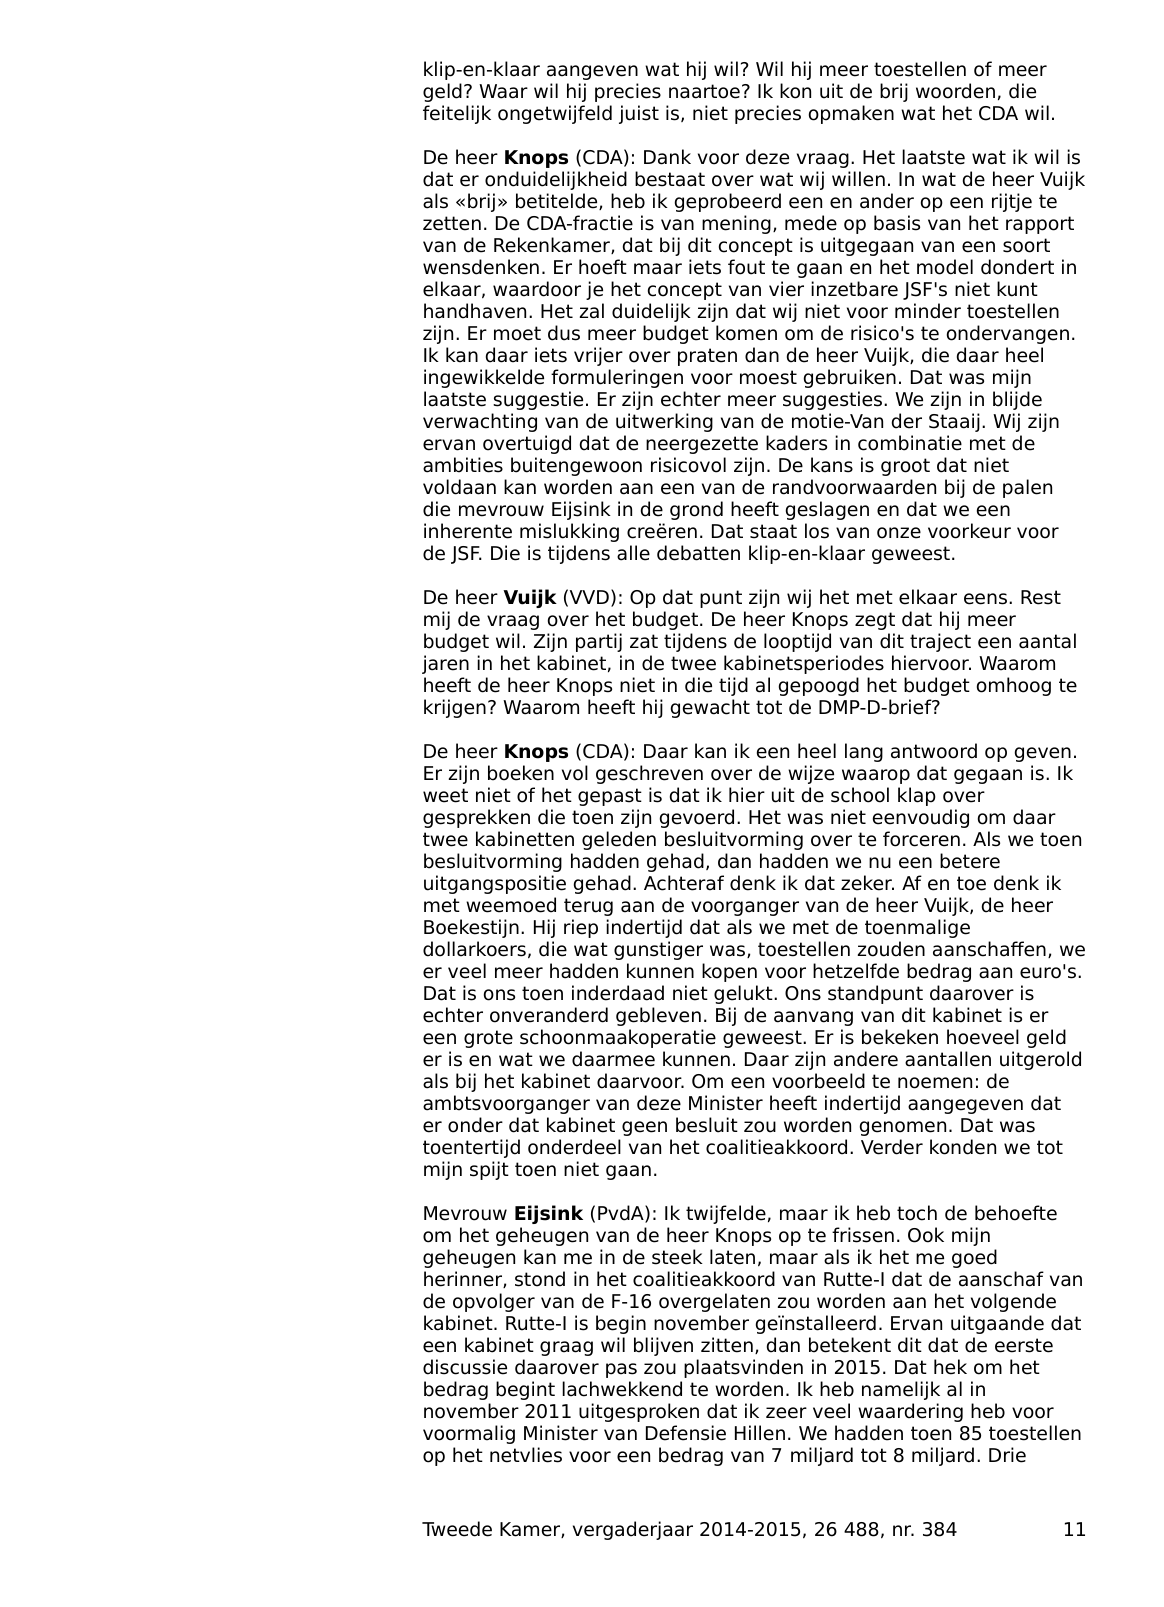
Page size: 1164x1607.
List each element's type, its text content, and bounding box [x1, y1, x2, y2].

text klip-en-klaar aangeven wat hij wil? Wil hij meer toestellen of meer geld? Waar wil hij precies naartoe? Ik kon uit de brij woorden, die feitelijk ongetwijfeld juist is, niet precies opmaken wat het CDA wil. [422, 59, 1087, 125]
text De heer Vuijk (VVD): Op dat punt zijn wij het met elkaar eens. Rest mij de vraag over het budget. De heer Knops zegt dat hij meer budget wil. Zijn partij zat tijdens de looptijd van dit traject een aantal jaren in het kabinet, in de twee kabinetsperiodes hiervoor. Waarom heeft de heer Knops niet in die tijd al gepoogd het budget omhoog te krijgen? Waarom heeft hij gewacht tot de DMP-D-brief? [422, 587, 1087, 719]
text De heer Knops (CDA): Daar kan ik een heel lang antwoord op geven. Er zijn boeken vol geschreven over de wijze waarop dat gegaan is. Ik weet niet of het gepast is dat ik hier uit de school klap over gesprekken die toen zijn gevoerd. Het was niet eenvoudig om daar twee kabinetten geleden besluitvorming over te forceren. Als we toen besluitvorming hadden gehad, dan hadden we nu een betere uitgangspositie gehad. Achteraf denk ik dat zeker. Af en toe denk ik met weemoed terug aan de voorganger van de heer Vuijk, de heer Boekestijn. Hij riep indertijd dat als we met de toenmalige dollarkoers, die wat gunstiger was, toestellen zouden aanschaffen, we er veel meer hadden kunnen kopen voor hetzelfde bedrag aan euro's. Dat is ons toen inderdaad niet gelukt. Ons standpunt daarover is echter onveranderd gebleven. Bij de aanvang van dit kabinet is er een grote schoonmaakoperatie geweest. Er is bekeken hoeveel geld er is en wat we daarmee kunnen. Daar zijn andere aantallen uitgerold als bij het kabinet daarvoor. Om een voorbeeld te noemen: de ambtsvoorganger van deze Minister heeft indertijd aangegeven dat er onder dat kabinet geen besluit zou worden genomen. Dat was toentertijd onderdeel van het coalitieakkoord. Verder konden we tot mijn spijt toen niet gaan. [422, 741, 1087, 1181]
text Mevrouw Eijsink (PvdA): Ik twijfelde, maar ik heb toch de behoefte om het geheugen van de heer Knops op te frissen. Ook mijn geheugen kan me in de steek laten, maar als ik het me goed herinner, stond in het coalitieakkoord van Rutte-I dat de aanschaf van de opvolger van de F-16 overgelaten zou worden aan het volgende kabinet. Rutte-I is begin november geïnstalleerd. Ervan uitgaande dat een kabinet graag wil blijven zitten, dan betekent dit dat de eerste discussie daarover pas zou plaatsvinden in 2015. Dat hek om het bedrag begint lachwekkend te worden. Ik heb namelijk al in november 2011 uitgesproken dat ik zeer veel waardering heb voor voormalig Minister van Defensie Hillen. We hadden toen 85 toestellen op het netvlies voor een bedrag van 7 miljard tot 8 miljard. Drie [422, 1203, 1087, 1467]
text De heer Knops (CDA): Dank voor deze vraag. Het laatste wat ik wil is dat er onduidelijkheid bestaat over wat wij willen. In wat de heer Vuijk als «brij» betitelde, heb ik geprobeerd een en ander op een rijtje te zetten. De CDA-fractie is van mening, mede op basis van het rapport van de Rekenkamer, dat bij dit concept is uitgegaan van een soort wensdenken. Er hoeft maar iets fout te gaan en het model dondert in elkaar, waardoor je het concept van vier inzetbare JSF's niet kunt handhaven. Het zal duidelijk zijn dat wij niet voor minder toestellen zijn. Er moet dus meer budget komen om de risico's te ondervangen. Ik kan daar iets vrijer over praten dan de heer Vuijk, die daar heel ingewikkelde formuleringen voor moest gebruiken. Dat was mijn laatste suggestie. Er zijn echter meer suggesties. We zijn in blijde verwachting van de uitwerking van de motie-Van der Staaij. Wij zijn ervan overtuigd dat de neergezette kaders in combinatie met de ambities buitengewoon risicovol zijn. De kans is groot dat niet voldaan kan worden aan een van de randvoorwaarden bij de palen die mevrouw Eijsink in de grond heeft geslagen en dat we een inherente mislukking creëren. Dat staat los van onze voorkeur voor de JSF. Die is tijdens alle debatten klip-en-klaar geweest. [422, 147, 1087, 565]
